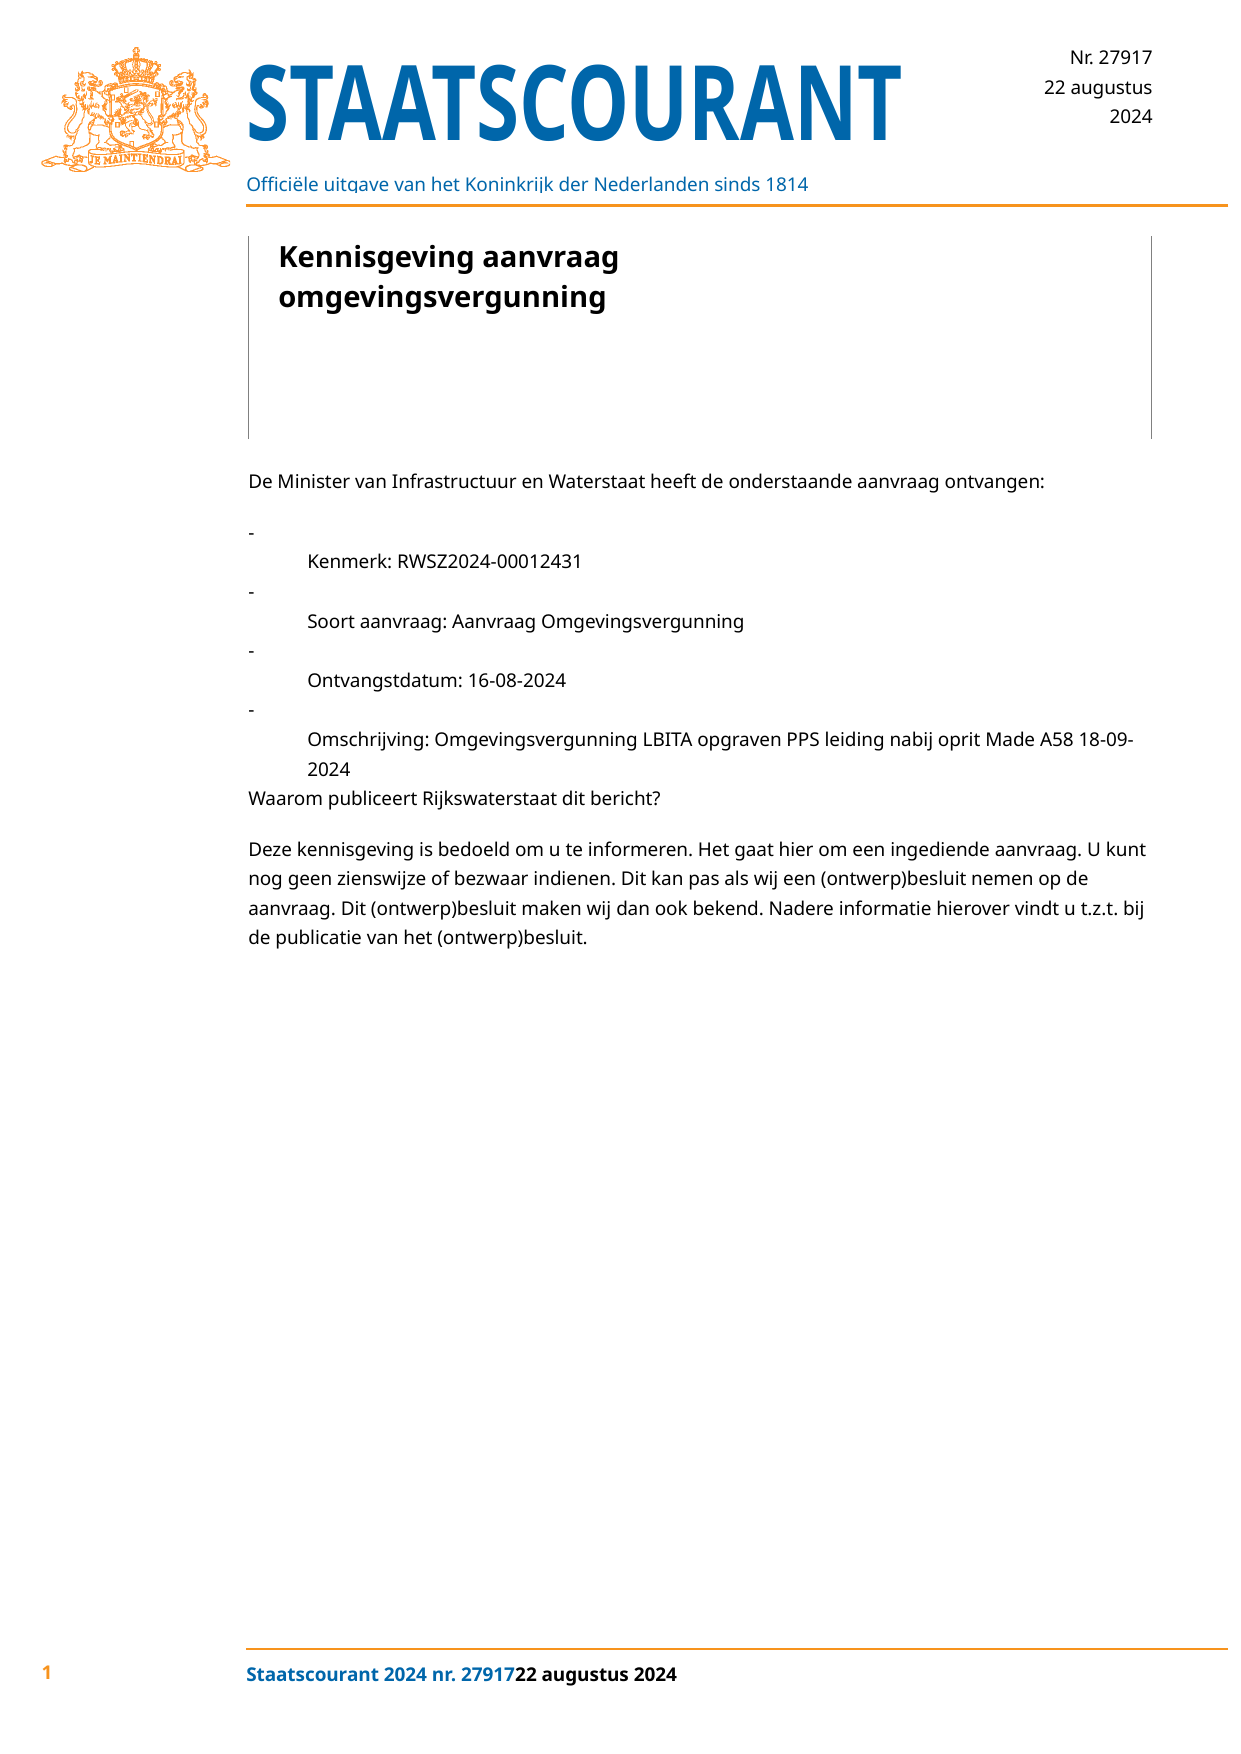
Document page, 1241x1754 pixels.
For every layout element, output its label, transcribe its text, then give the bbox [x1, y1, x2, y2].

list Kenmerk: RWSZ2024-00012431 [248, 549, 1152, 574]
picture [912, 236, 1090, 414]
text De Minister van Infrastructuur en Waterstaat heeft de onderstaande aanvraag ontvangen: [248, 469, 1152, 494]
table_header Kennisgeving aanvraag omgevingsvergunning [249, 236, 850, 439]
list Ontvangstdatum: 16-08-2024 [248, 667, 1152, 693]
text Deze kennisgeving is bedoeld om u te informeren. Het gaat hier om een ingediende aanvraag. U kunt nog geen zienswijze of bezwaar indienen. Dit kan pas als wij een (ontwerp)besluit nemen op de aanvraag. Dit (ontwerp)besluit maken wij dan ook bekend. Nadere informatie hierover vindt u t.z.t. bij de publicatie van het (ontwerp)besluit. [248, 836, 1152, 950]
table_header [850, 236, 912, 413]
table_header [850, 414, 1151, 439]
picture [41, 47, 231, 172]
table_header [1090, 236, 1151, 413]
text Waarom publiceert Rijkswaterstaat dit bericht? [248, 785, 1152, 811]
list Omschrijving: Omgevingsvergunning LBITA opgraven PPS leiding nabij oprit Made A58 18-09-2024 [248, 726, 1152, 781]
list Soort aanvraag: Aanvraag Omgevingsvergunning [248, 608, 1152, 633]
